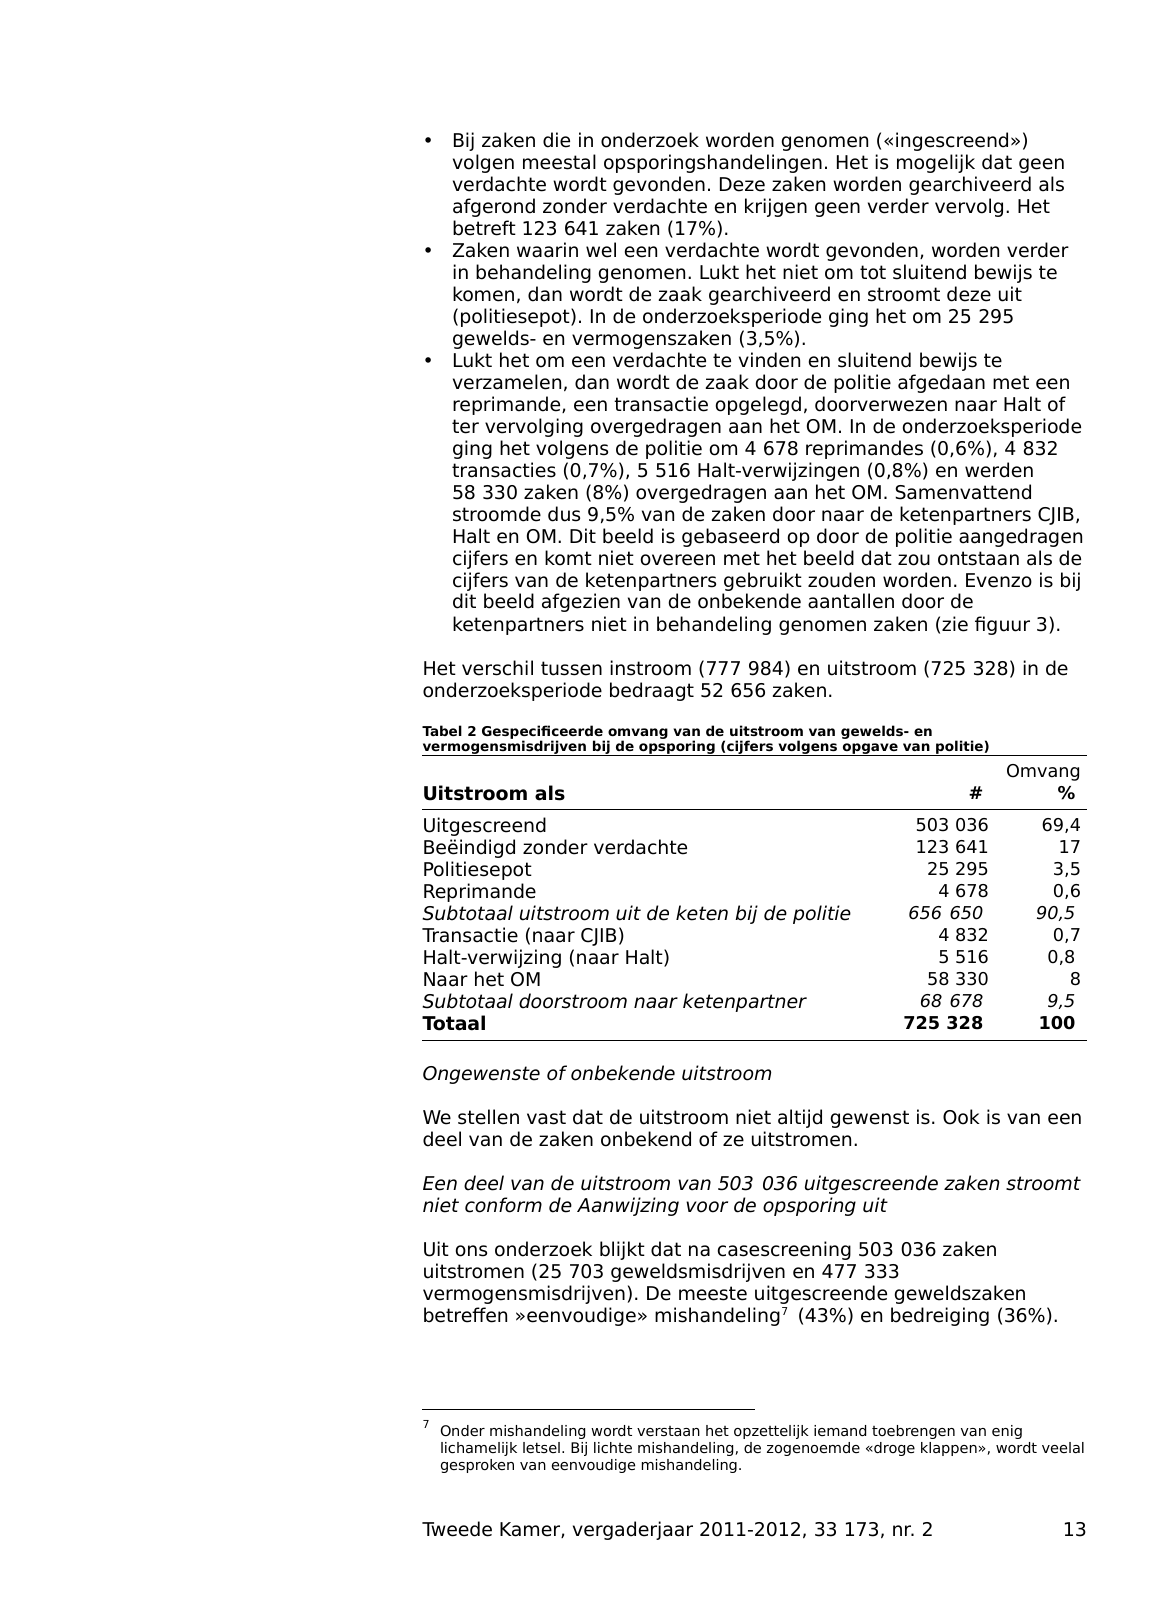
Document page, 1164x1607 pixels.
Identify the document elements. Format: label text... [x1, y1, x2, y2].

table_cell Omvang [885, 756, 1087, 783]
table_cell 4 832 [885, 925, 994, 947]
table_cell Totaal [422, 1013, 884, 1039]
text We stellen vast dat de uitstroom niet altijd gewenst is. Ook is van een deel van de zaken onbekend of ze uitstromen. [422, 1107, 1087, 1151]
table_cell 69,4 [995, 810, 1087, 837]
table_cell 3,5 [995, 859, 1087, 881]
table_cell 0,7 [995, 925, 1087, 947]
table_cell 0,6 [995, 881, 1087, 903]
table_cell [422, 756, 884, 783]
table_cell 100 [995, 1013, 1087, 1039]
text • Zaken waarin wel een verdachte wordt gevonden, worden verder in behandeling genomen. Lukt het niet om tot sluitend bewijs te komen, dan wordt de zaak gearchiveerd en stroomt deze uit (politiesepot). In de onderzoeksperiode ging het om 25 295 gewelds- en vermogenszaken (3,5%). [422, 240, 1087, 350]
table_cell 656 650 [885, 903, 994, 925]
table_cell 8 [995, 969, 1087, 991]
table_cell Subtotaal uitstroom uit de keten bij de politie [422, 903, 884, 925]
text • Lukt het om een verdachte te vinden en sluitend bewijs te verzamelen, dan wordt de zaak door de politie afgedaan met een reprimande, een transactie opgelegd, doorverwezen naar Halt of ter vervolging overgedragen aan het OM. In de onderzoeksperiode ging het volgens de politie om 4 678 reprimandes (0,6%), 4 832 transacties (0,7%), 5 516 Halt-verwijzingen (0,8%) en werden 58 330 zaken (8%) overgedragen aan het OM. Samenvattend stroomde dus 9,5% van de zaken door naar de ketenpartners CJIB, Halt en OM. Dit beeld is gebaseerd op door de politie aangedragen cijfers en komt niet overeen met het beeld dat zou ontstaan als de cijfers van de ketenpartners gebruikt zouden worden. Evenzo is bij dit beeld afgezien van de onbekende aantallen door de ketenpartners niet in behandeling genomen zaken (zie figuur 3). [422, 350, 1087, 635]
subtitle Een deel van de uitstroom van 503 036 uitgescreende zaken stroomt niet conform de Aanwijzing voor de opsporing uit [422, 1173, 1087, 1217]
text Het verschil tussen instroom (777 984) en uitstroom (725 328) in de onderzoeksperiode bedraagt 52 656 zaken. [422, 658, 1087, 702]
table_cell 58 330 [885, 969, 994, 991]
subtitle Ongewenste of onbekende uitstroom [422, 1063, 1087, 1085]
table_cell Reprimande [422, 881, 884, 903]
table_cell 123 641 [885, 837, 994, 859]
table_cell Transactie (naar CJIB) [422, 925, 884, 947]
text • Bij zaken die in onderzoek worden genomen («ingescreend») volgen meestal opsporingshandelingen. Het is mogelijk dat geen verdachte wordt gevonden. Deze zaken worden gearchiveerd als afgerond zonder verdachte en krijgen geen verder vervolg. Het betreft 123 641 zaken (17%). [422, 130, 1087, 240]
table_header Tabel 2 Gespecificeerde omvang van de uitstroom van gewelds- en vermogensmisdrijven bij de opsporing (cijfers volgens opgave van politie) [422, 724, 1087, 755]
table_cell 9,5 [995, 991, 1087, 1013]
table_cell Uitstroom als [422, 783, 884, 809]
table_cell 503 036 [885, 810, 994, 837]
table_cell Halt-verwijzing (naar Halt) [422, 947, 884, 969]
table_cell 17 [995, 837, 1087, 859]
table_cell Uitgescreend [422, 810, 884, 837]
text Uit ons onderzoek blijkt dat na casescreening 503 036 zaken uitstromen (25 703 geweldsmisdrijven en 477 333 vermogensmisdrijven). De meeste uitgescreende geweldszaken betreffen »eenvoudige» mishandeling (43%) en bedreiging (36%). [422, 1239, 1087, 1327]
table_cell 5 516 [885, 947, 994, 969]
table_cell % [995, 783, 1087, 809]
text Onder mishandeling wordt verstaan het opzettelijk iemand toebrengen van enig lichamelijk letsel. Bij lichte mishandeling, de zogenoemde «droge klappen», wordt veelal gesproken van eenvoudige mishandeling. [422, 1418, 1087, 1474]
table_cell 68 678 [885, 991, 994, 1013]
table_cell 90,5 [995, 903, 1087, 925]
table_cell Naar het OM [422, 969, 884, 991]
table_cell 25 295 [885, 859, 994, 881]
table_cell 725 328 [885, 1013, 994, 1039]
table_cell 0,8 [995, 947, 1087, 969]
table_cell Subtotaal doorstroom naar ketenpartner [422, 991, 884, 1013]
table_cell Politiesepot [422, 859, 884, 881]
table_cell 4 678 [885, 881, 994, 903]
table_cell # [885, 783, 994, 809]
table_cell Beëindigd zonder verdachte [422, 837, 884, 859]
